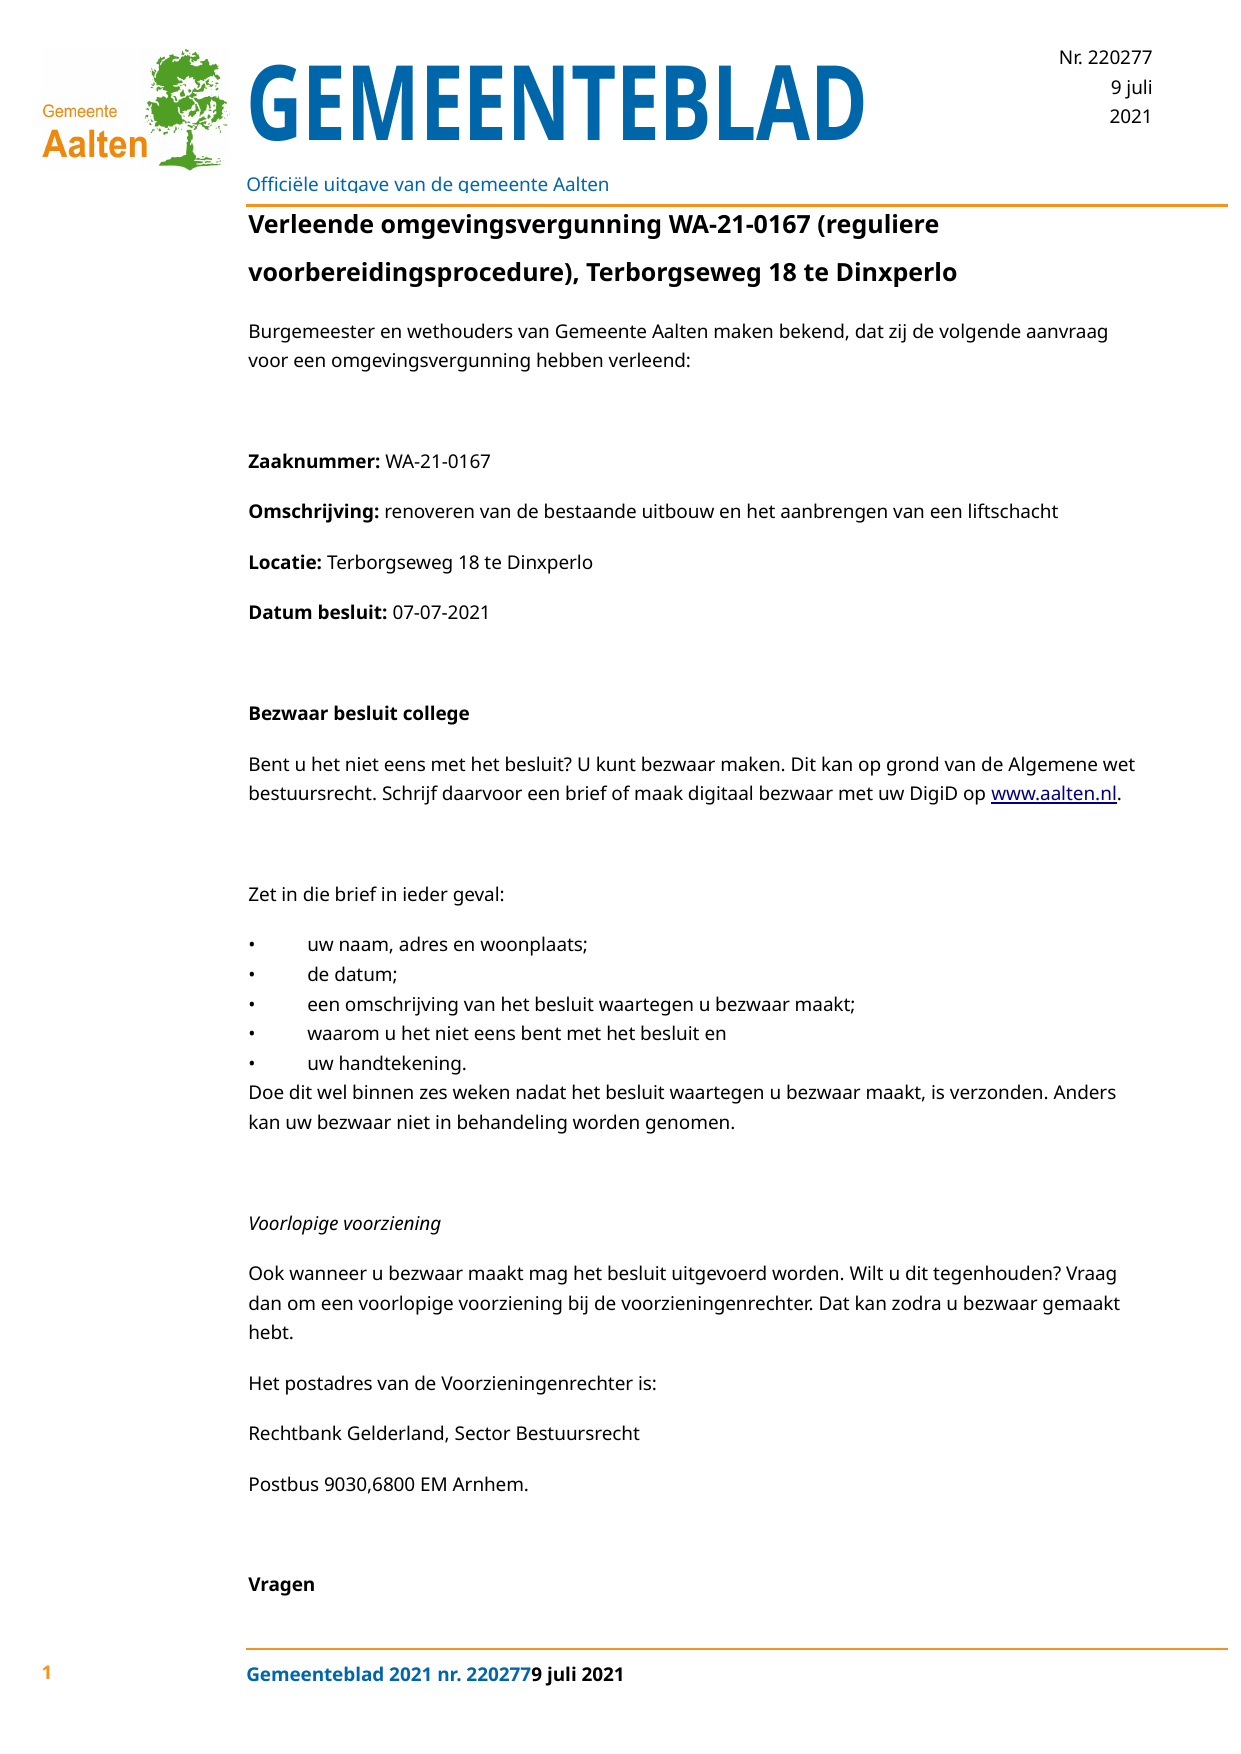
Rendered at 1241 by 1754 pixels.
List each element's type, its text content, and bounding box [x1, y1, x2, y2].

text Zaaknummer: WA-21-0167 [248, 448, 1152, 474]
text Postbus 9030,6800 EM Arnhem. [248, 1471, 1152, 1497]
text Bezwaar besluit college [248, 700, 1152, 726]
text Datum besluit: 07-07-2021 [248, 599, 1152, 625]
list waarom u het niet eens bent met het besluit en [248, 1020, 1152, 1046]
text Rechtbank Gelderland, Sector Bestuursrecht [248, 1420, 1152, 1446]
list uw naam, adres en woonplaats; [248, 932, 1152, 957]
list een omschrijving van het besluit waartegen u bezwaar maakt; [248, 991, 1152, 1017]
text Locatie: Terborgseweg 18 te Dinxperlo [248, 549, 1152, 575]
text Burgemeester en wethouders van Gemeente Aalten maken bekend, dat zij de volgende aanvraag voor een omgevingsvergunning hebben verleend: [248, 318, 1152, 373]
text Het postadres van de Voorzieningenrechter is: [248, 1370, 1152, 1396]
text Doe dit wel binnen zes weken nadat het besluit waartegen u bezwaar maakt, is verzonden. Anders kan uw bezwaar niet in behandeling worden genomen. [248, 1079, 1152, 1135]
list de datum; [248, 961, 1152, 987]
picture [41, 47, 231, 172]
text Voorlopige voorziening [248, 1210, 1152, 1236]
list uw handtekening. [248, 1050, 1152, 1076]
text Bent u het niet eens met het besluit? U kunt bezwaar maken. Dit kan op grond van de Algemene wet bestuursrecht. Schrijf daarvoor een brief of maak digitaal bezwaar met uw DigiD op www.aalten.nl. [248, 751, 1152, 806]
text Ook wanneer u bezwaar maakt mag het besluit uitgevoerd worden. Wilt u dit tegenhouden? Vraag dan om een voorlopige voorziening bij de voorzieningenrechter. Dat kan zodra u bezwaar gemaakt hebt. [248, 1260, 1152, 1345]
text Vragen [248, 1572, 1152, 1597]
text Omschrijving: renoveren van de bestaande uitbouw en het aanbrengen van een liftschacht [248, 499, 1152, 524]
text Verleende omgevingsvergunning WA-21-0167 (reguliere voorbereidingsprocedure), Terborgseweg 18 te Dinxperlo [248, 207, 1152, 288]
text Zet in die brief in ieder geval: [248, 881, 1152, 907]
